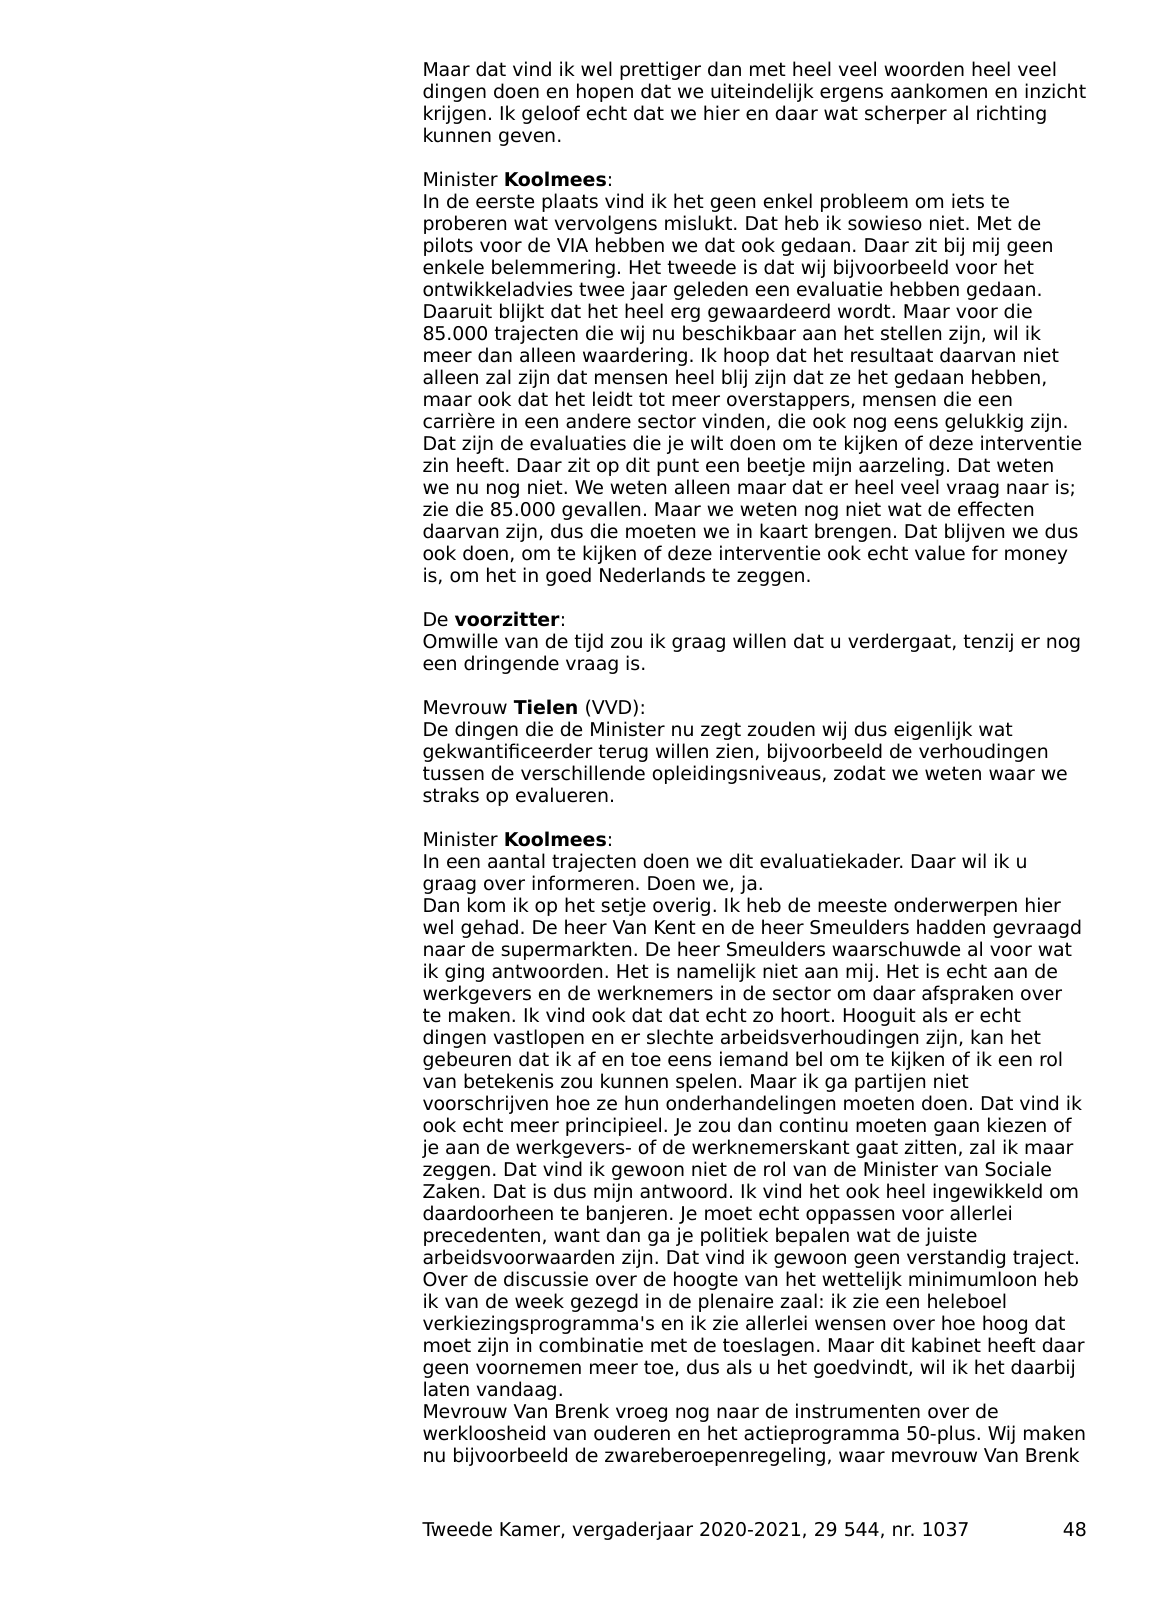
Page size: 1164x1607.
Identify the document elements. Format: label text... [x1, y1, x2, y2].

text Mevrouw Van Brenk vroeg nog naar de instrumenten over de werkloosheid van ouderen en het actieprogramma 50-plus. Wij maken nu bijvoorbeeld de zwareberoepenregeling, waar mevrouw Van Brenk [422, 1401, 1087, 1467]
text Maar dat vind ik wel prettiger dan met heel veel woorden heel veel dingen doen en hopen dat we uiteindelijk ergens aankomen en inzicht krijgen. Ik geloof echt dat we hier en daar wat scherper al richting kunnen geven. [422, 59, 1087, 147]
text Omwille van de tijd zou ik graag willen dat u verdergaat, tenzij er nog een dringende vraag is. [422, 631, 1087, 675]
text In de eerste plaats vind ik het geen enkel probleem om iets te proberen wat vervolgens mislukt. Dat heb ik sowieso niet. Met de pilots voor de VIA hebben we dat ook gedaan. Daar zit bij mij geen enkele belemmering. Het tweede is dat wij bijvoorbeeld voor het ontwikkeladvies twee jaar geleden een evaluatie hebben gedaan. Daaruit blijkt dat het heel erg gewaardeerd wordt. Maar voor die 85.000 trajecten die wij nu beschikbaar aan het stellen zijn, wil ik meer dan alleen waardering. Ik hoop dat het resultaat daarvan niet alleen zal zijn dat mensen heel blij zijn dat ze het gedaan hebben, maar ook dat het leidt tot meer overstappers, mensen die een carrière in een andere sector vinden, die ook nog eens gelukkig zijn. Dat zijn de evaluaties die je wilt doen om te kijken of deze interventie zin heeft. Daar zit op dit punt een beetje mijn aarzeling. Dat weten we nu nog niet. We weten alleen maar dat er heel veel vraag naar is; zie die 85.000 gevallen. Maar we weten nog niet wat de effecten daarvan zijn, dus die moeten we in kaart brengen. Dat blijven we dus ook doen, om te kijken of deze interventie ook echt value for money is, om het in goed Nederlands te zeggen. [422, 191, 1087, 587]
text Minister Koolmees: [422, 829, 1087, 851]
text In een aantal trajecten doen we dit evaluatiekader. Daar wil ik u graag over informeren. Doen we, ja. [422, 851, 1087, 895]
text Mevrouw Tielen (VVD): [422, 697, 1087, 719]
text Over de discussie over de hoogte van het wettelijk minimumloon heb ik van de week gezegd in de plenaire zaal: ik zie een heleboel verkiezingsprogramma's en ik zie allerlei wensen over hoe hoog dat moet zijn in combinatie met de toeslagen. Maar dit kabinet heeft daar geen voornemen meer toe, dus als u het goedvindt, wil ik het daarbij laten vandaag. [422, 1269, 1087, 1401]
text Minister Koolmees: [422, 169, 1087, 191]
text De dingen die de Minister nu zegt zouden wij dus eigenlijk wat gekwantificeerder terug willen zien, bijvoorbeeld de verhoudingen tussen de verschillende opleidingsniveaus, zodat we weten waar we straks op evalueren. [422, 719, 1087, 807]
text Dan kom ik op het setje overig. Ik heb de meeste onderwerpen hier wel gehad. De heer Van Kent en de heer Smeulders hadden gevraagd naar de supermarkten. De heer Smeulders waarschuwde al voor wat ik ging antwoorden. Het is namelijk niet aan mij. Het is echt aan de werkgevers en de werknemers in de sector om daar afspraken over te maken. Ik vind ook dat dat echt zo hoort. Hooguit als er echt dingen vastlopen en er slechte arbeidsverhoudingen zijn, kan het gebeuren dat ik af en toe eens iemand bel om te kijken of ik een rol van betekenis zou kunnen spelen. Maar ik ga partijen niet voorschrijven hoe ze hun onderhandelingen moeten doen. Dat vind ik ook echt meer principieel. Je zou dan continu moeten gaan kiezen of je aan de werkgevers- of de werknemerskant gaat zitten, zal ik maar zeggen. Dat vind ik gewoon niet de rol van de Minister van Sociale Zaken. Dat is dus mijn antwoord. Ik vind het ook heel ingewikkeld om daardoorheen te banjeren. Je moet echt oppassen voor allerlei precedenten, want dan ga je politiek bepalen wat de juiste arbeidsvoorwaarden zijn. Dat vind ik gewoon geen verstandig traject. [422, 895, 1087, 1269]
text De voorzitter: [422, 609, 1087, 631]
